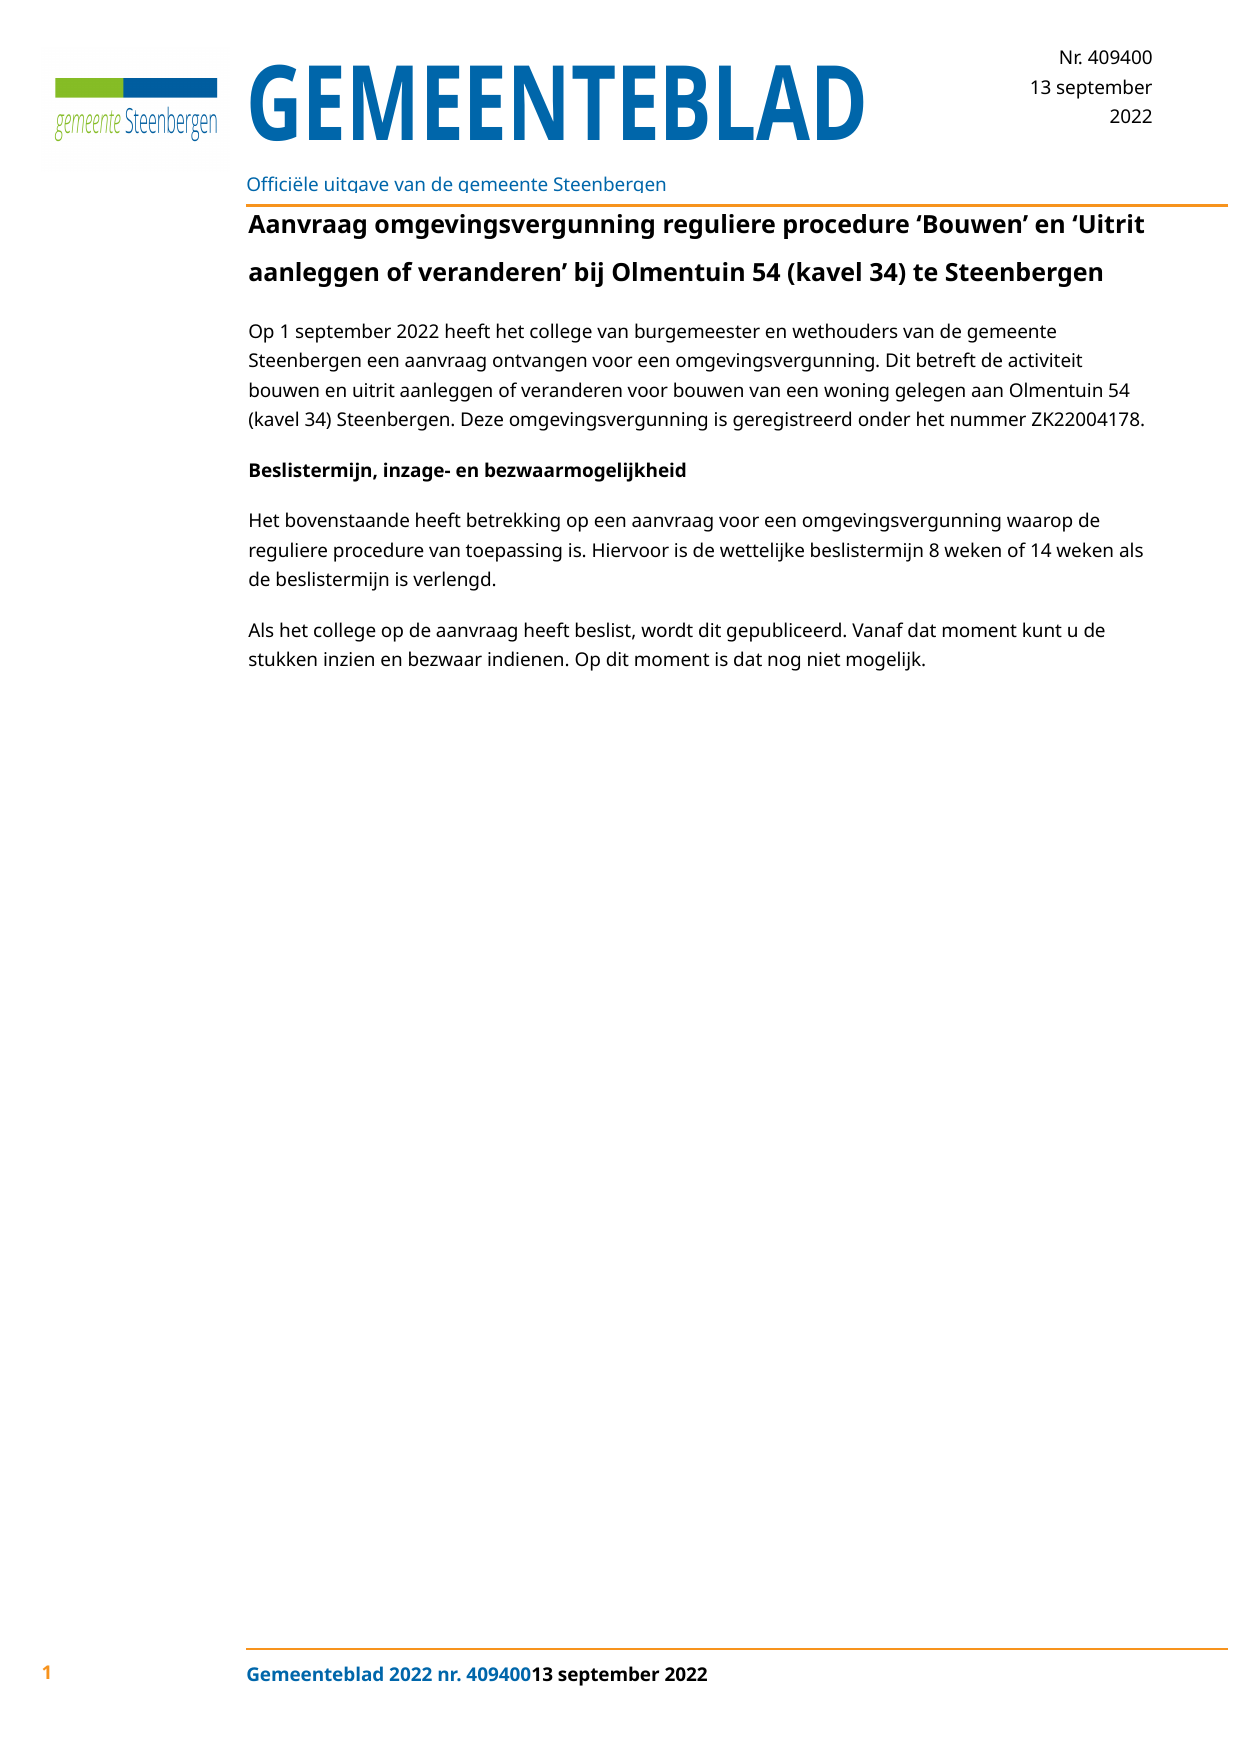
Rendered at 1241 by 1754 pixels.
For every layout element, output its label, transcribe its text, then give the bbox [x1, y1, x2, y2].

text Als het college op de aanvraag heeft beslist, wordt dit gepubliceerd. Vanaf dat moment kunt u de stukken inzien en bezwaar indienen. Op dit moment is dat nog niet mogelijk. [248, 617, 1152, 672]
text Aanvraag omgevingsvergunning reguliere procedure ‘Bouwen’ en ‘Uitrit aanleggen of veranderen’ bij Olmentuin 54 (kavel 34) te Steenbergen [248, 207, 1152, 288]
picture [41, 47, 231, 172]
text Op 1 september 2022 heeft het college van burgemeester en wethouders van de gemeente Steenbergen een aanvraag ontvangen voor een omgevingsvergunning. Dit betreft de activiteit bouwen en uitrit aanleggen of veranderen voor bouwen van een woning gelegen aan Olmentuin 54 (kavel 34) Steenbergen. Deze omgevingsvergunning is geregistreerd onder het nummer ZK22004178. [248, 318, 1152, 432]
text Het bovenstaande heeft betrekking op een aanvraag voor een omgevingsvergunning waarop de reguliere procedure van toepassing is. Hiervoor is de wettelijke beslistermijn 8 weken of 14 weken als de beslistermijn is verlengd. [248, 507, 1152, 592]
text Beslistermijn, inzage- en bezwaarmogelijkheid [248, 457, 1152, 483]
